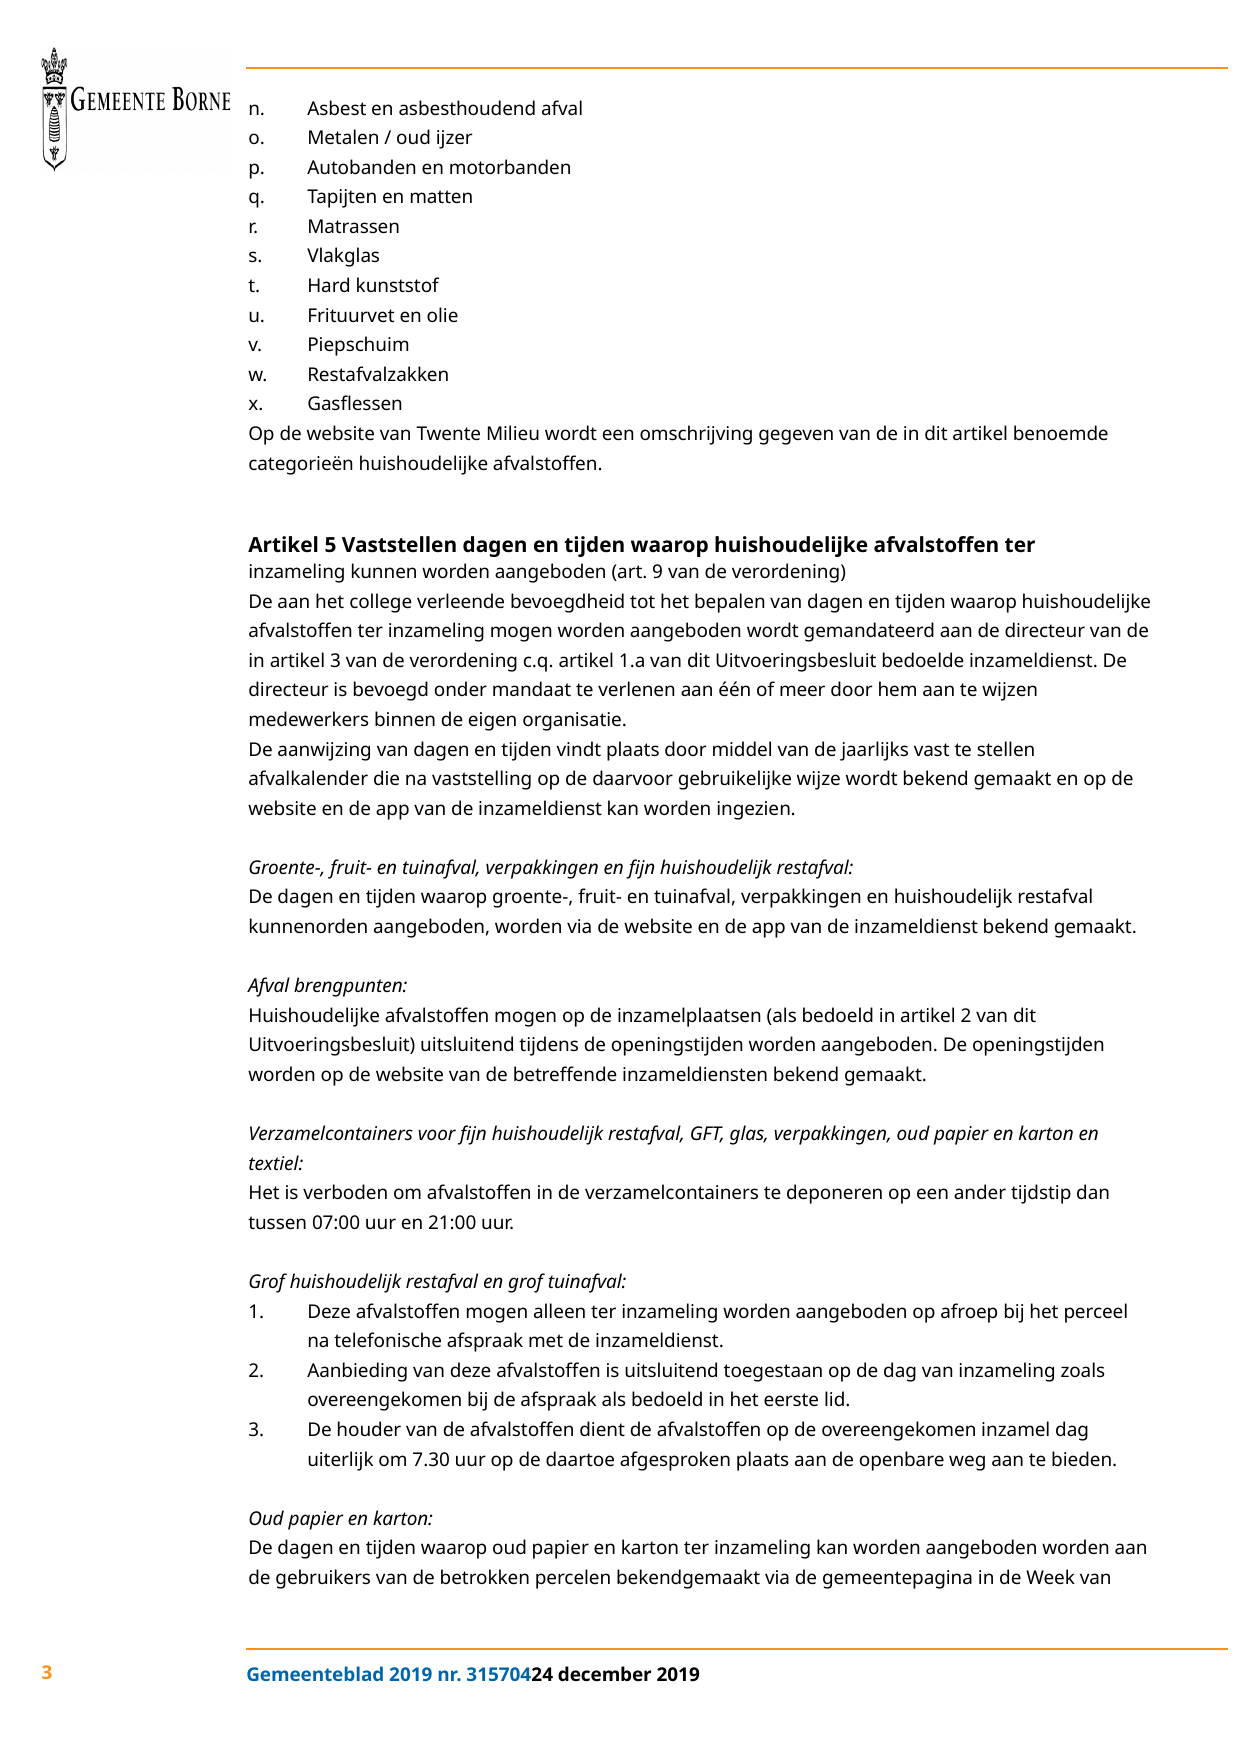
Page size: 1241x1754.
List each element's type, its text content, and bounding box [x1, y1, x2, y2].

text De aanwijzing van dagen en tijden vindt plaats door middel van de jaarlijks vast te stellen afvalkalender die na vaststelling op de daarvoor gebruikelijke wijze wordt bekend gemaakt en op de website en de app van de inzameldienst kan worden ingezien. [248, 736, 1152, 821]
text Verzamelcontainers voor fijn huishoudelijk restafval, GFT, glas, verpakkingen, oud papier en karton en textiel: [248, 1120, 1152, 1176]
text De dagen en tijden waarop oud papier en karton ter inzameling kan worden aangeboden worden aan de gebruikers van de betrokken percelen bekendgemaakt via de gemeentepagina in de Week van [248, 1534, 1152, 1590]
text inzameling kunnen worden aangeboden (art. 9 van de verordening) [248, 558, 1152, 584]
list Deze afvalstoffen mogen alleen ter inzameling worden aangeboden op afroep bij het perceel na telefonische afspraak met de inzameldienst. [248, 1298, 1152, 1353]
text Artikel 5 Vaststellen dagen en tijden waarop huishoudelijke afvalstoffen ter [248, 530, 1152, 558]
list Tapijten en matten [248, 183, 1152, 209]
text Grof huishoudelijk restafval en grof tuinafval: [248, 1268, 1152, 1294]
list Asbest en asbesthoudend afval [248, 95, 1152, 121]
list Autobanden en motorbanden [248, 154, 1152, 180]
list Hard kunststof [248, 272, 1152, 298]
text Oud papier en karton: [248, 1505, 1152, 1531]
list Metalen / oud ijzer [248, 124, 1152, 150]
text Groente-, fruit- en tuinafval, verpakkingen en fijn huishoudelijk restafval: [248, 854, 1152, 880]
picture [41, 47, 231, 172]
text De dagen en tijden waarop groente-, fruit- en tuinafval, verpakkingen en huishoudelijk restafval kunnenorden aangeboden, worden via de website en de app van de inzameldienst bekend gemaakt. [248, 884, 1152, 939]
list Frituurvet en olie [248, 302, 1152, 328]
list Gasflessen [248, 391, 1152, 416]
text Afval brengpunten: [248, 972, 1152, 998]
text Huishoudelijke afvalstoffen mogen op de inzamelplaatsen (als bedoeld in artikel 2 van dit Uitvoeringsbesluit) uitsluitend tijdens de openingstijden worden aangeboden. De openingstijden worden op de website van de betreffende inzameldiensten bekend gemaakt. [248, 1002, 1152, 1087]
list De houder van de afvalstoffen dient de afvalstoffen op de overeengekomen inzamel dag uiterlijk om 7.30 uur op de daartoe afgesproken plaats aan de openbare weg aan te bieden. [248, 1416, 1152, 1471]
list Piepschuim [248, 331, 1152, 357]
text Het is verboden om afvalstoffen in de verzamelcontainers te deponeren op een ander tijdstip dan tussen 07:00 uur en 21:00 uur. [248, 1179, 1152, 1235]
text Op de website van Twente Milieu wordt een omschrijving gegeven van de in dit artikel benoemde categorieën huishoudelijke afvalstoffen. [248, 420, 1152, 476]
text De aan het college verleende bevoegdheid tot het bepalen van dagen en tijden waarop huishoudelijke afvalstoffen ter inzameling mogen worden aangeboden wordt gemandateerd aan de directeur van de in artikel 3 van de verordening c.q. artikel 1.a van dit Uitvoeringsbesluit bedoelde inzameldienst. De directeur is bevoegd onder mandaat te verlenen aan één of meer door hem aan te wijzen medewerkers binnen de eigen organisatie. [248, 588, 1152, 732]
list Aanbieding van deze afvalstoffen is uitsluitend toegestaan op de dag van inzameling zoals overeengekomen bij de afspraak als bedoeld in het eerste lid. [248, 1357, 1152, 1412]
list Restafvalzakken [248, 361, 1152, 387]
list Matrassen [248, 213, 1152, 239]
list Vlakglas [248, 243, 1152, 268]
